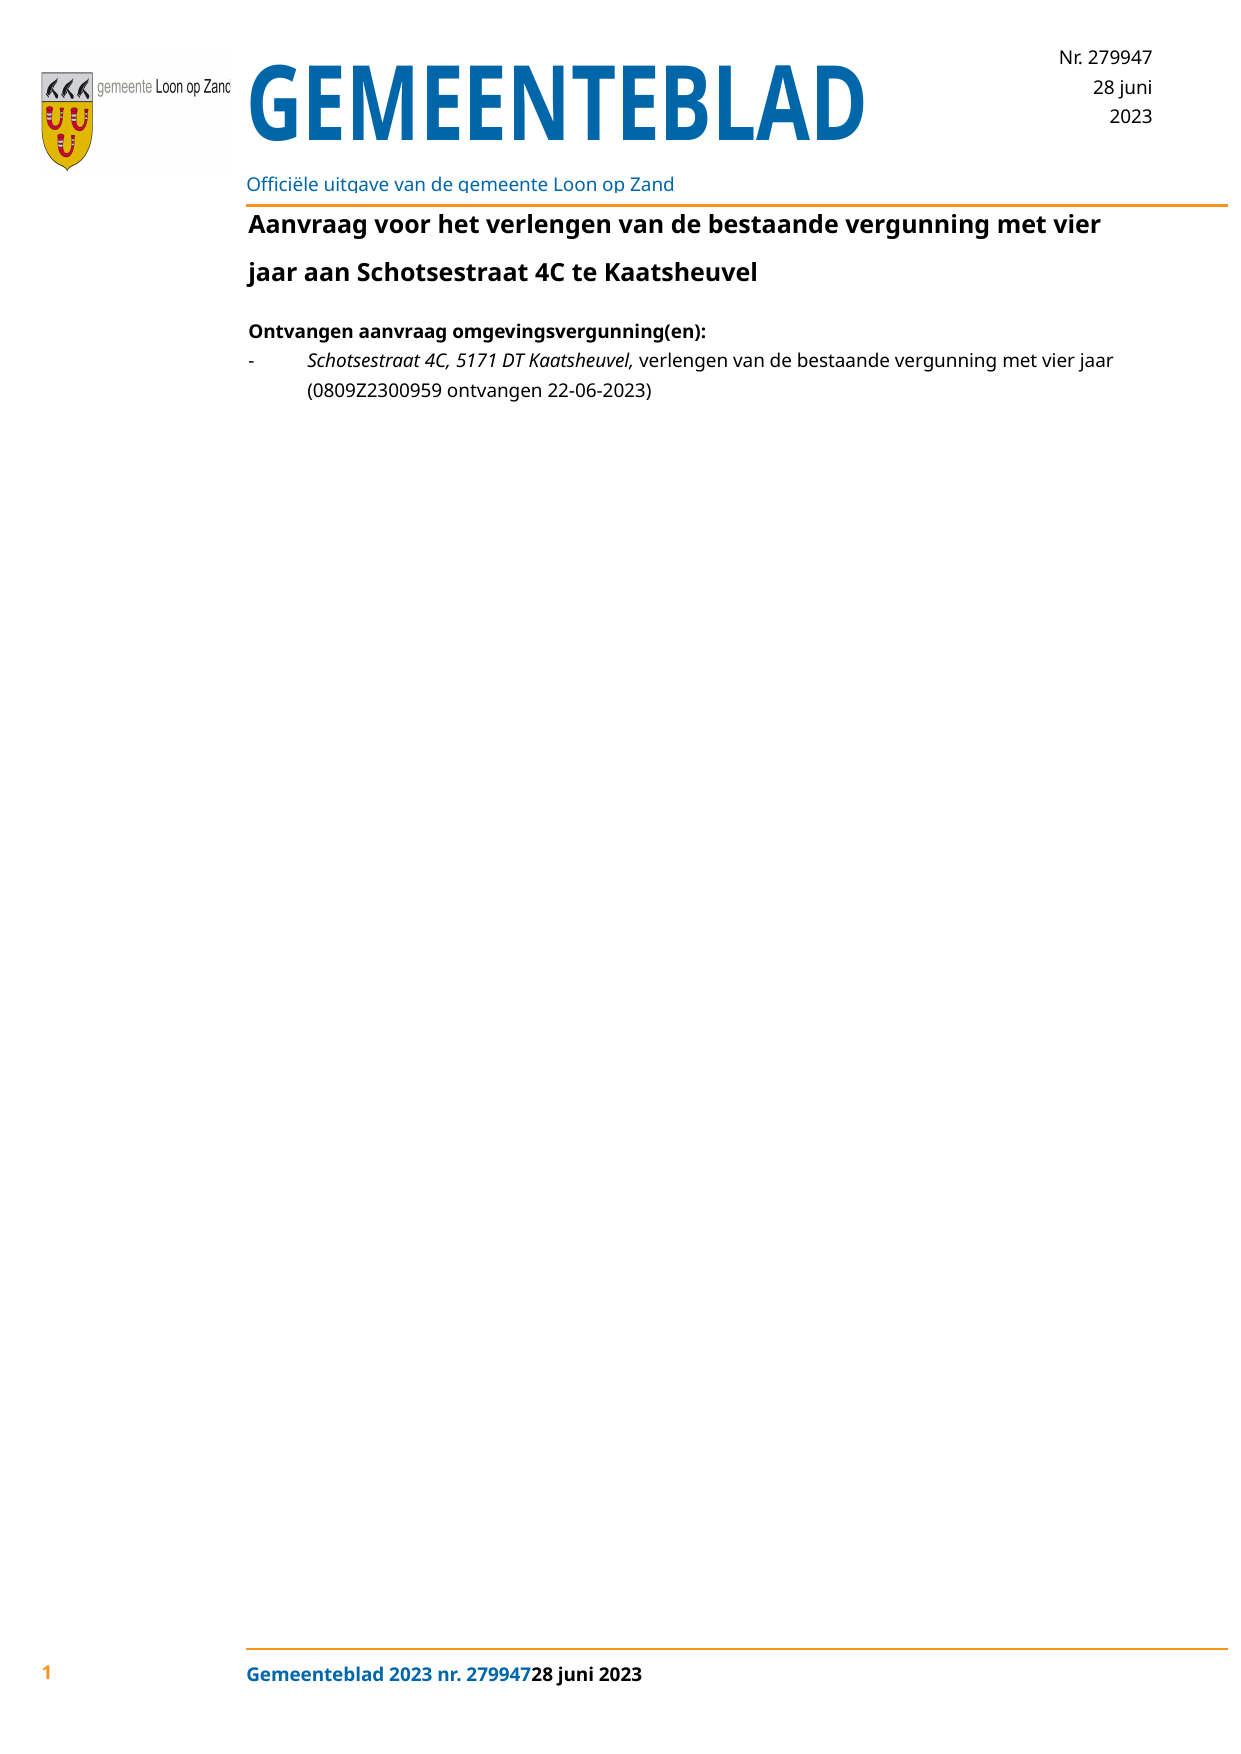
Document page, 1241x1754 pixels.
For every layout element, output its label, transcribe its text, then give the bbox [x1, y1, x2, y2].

picture [41, 47, 231, 172]
list Schotsestraat 4C, 5171 DT Kaatsheuvel, verlengen van de bestaande vergunning met vier jaar (0809Z2300959 ontvangen 22-06-2023) [248, 347, 1152, 403]
text Ontvangen aanvraag omgevingsvergunning(en): [248, 318, 1152, 344]
text Aanvraag voor het verlengen van de bestaande vergunning met vier jaar aan Schotsestraat 4C te Kaatsheuvel [248, 207, 1152, 288]
